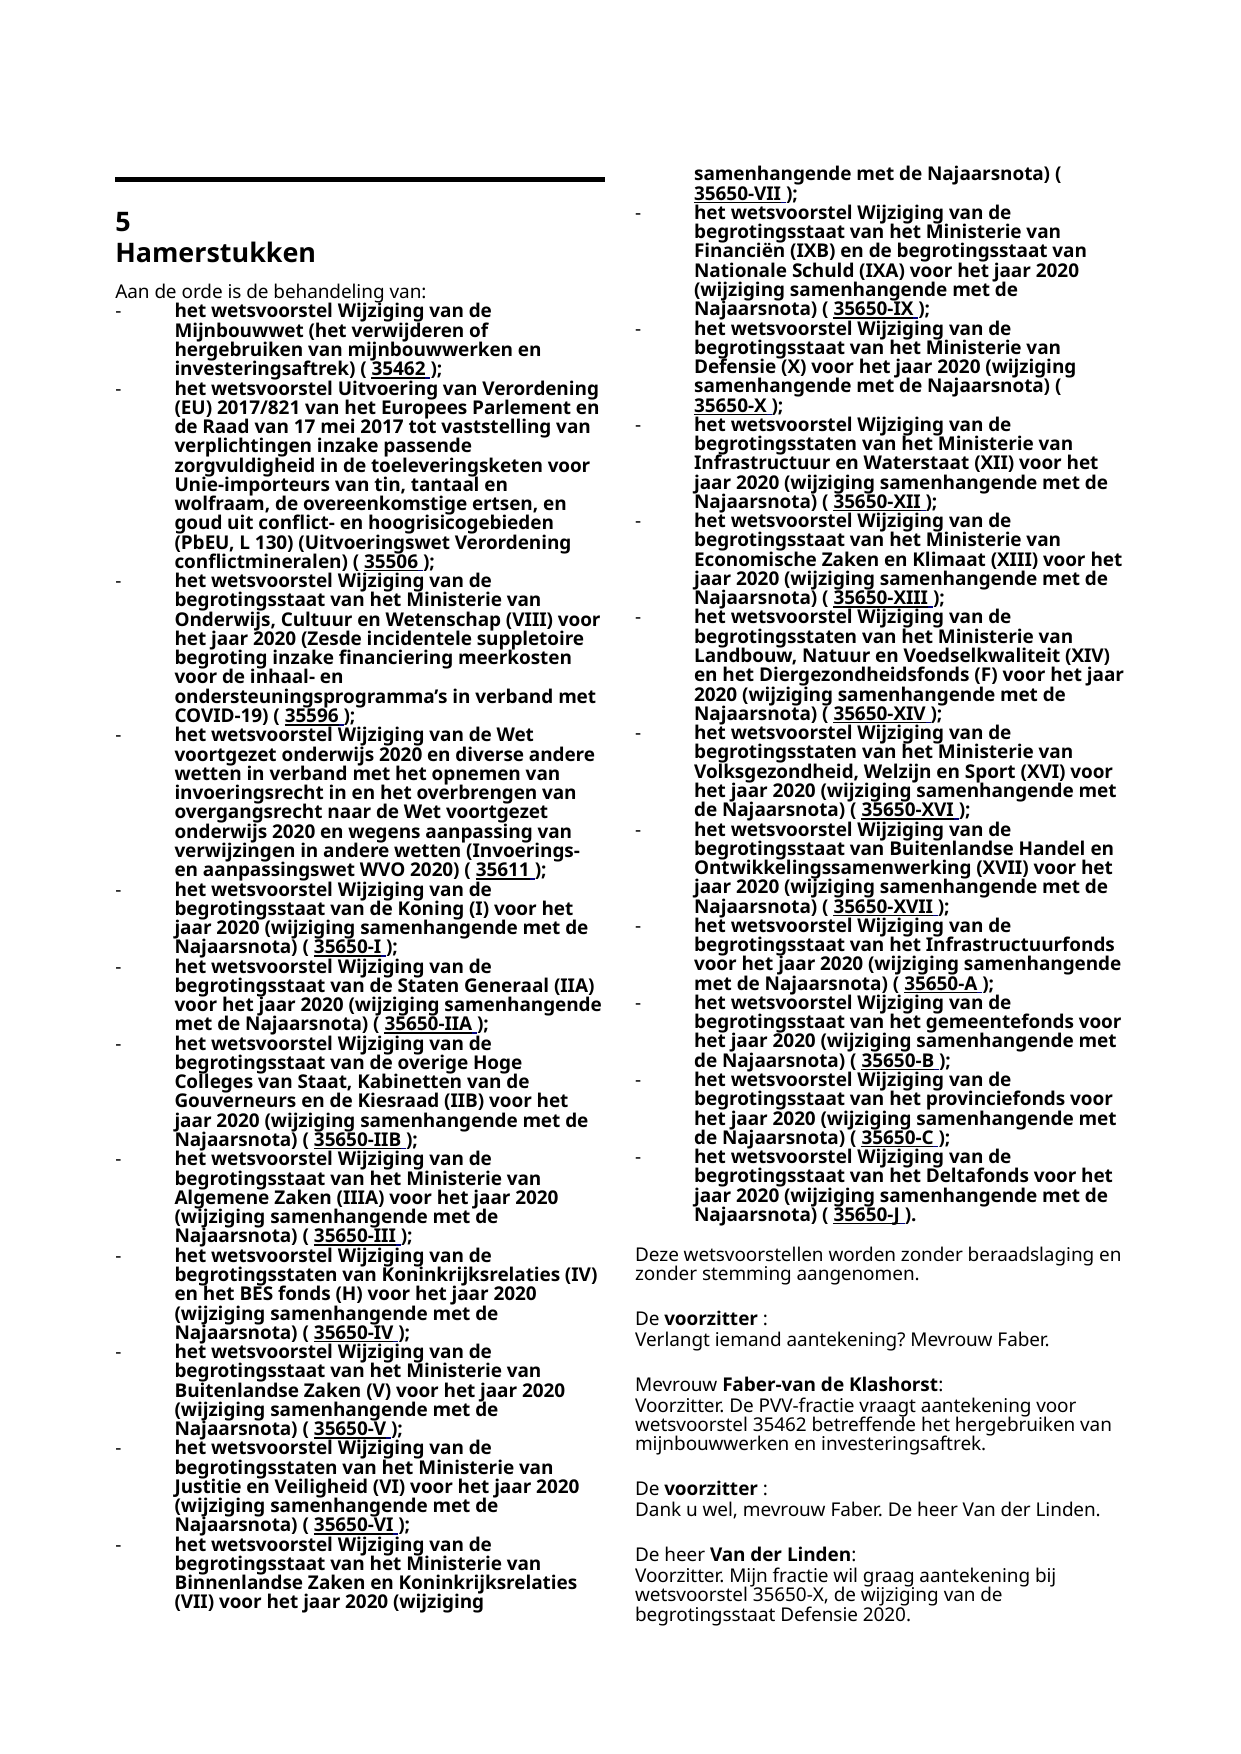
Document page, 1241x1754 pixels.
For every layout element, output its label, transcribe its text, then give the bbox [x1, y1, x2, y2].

list het wetsvoorstel Wijziging van de begrotingsstaten van het Ministerie van Volksgezondheid, Welzijn en Sport (XVI) voor het jaar 2020 (wijziging samenhangende met de Najaarsnota) ( 35650-XVI ); [635, 724, 1125, 821]
text De voorzitter : [635, 1476, 1125, 1501]
list het wetsvoorstel Wijziging van de begrotingsstaat van het Ministerie van Algemene Zaken (IIIA) voor het jaar 2020 (wijziging samenhangende met de Najaarsnota) ( 35650-III ); [115, 1150, 605, 1247]
text Dank u wel, mevrouw Faber. De heer Van der Linden. [635, 1501, 1125, 1521]
list het wetsvoorstel Wijziging van de begrotingsstaat van Buitenlandse Handel en Ontwikkelingssamenwerking (XVII) voor het jaar 2020 (wijziging samenhangende met de Najaarsnota) ( 35650-XVII ); [635, 821, 1125, 917]
list het wetsvoorstel Wijziging van de begrotingsstaat van de Koning (I) voor het jaar 2020 (wijziging samenhangende met de Najaarsnota) ( 35650-I ); [115, 881, 605, 958]
list het wetsvoorstel Wijziging van de begrotingsstaat van het Ministerie van Binnenlandse Zaken en Koninkrijksrelaties (VII) voor het jaar 2020 (wijziging [115, 1536, 605, 1613]
text Deze wetsvoorstellen worden zonder beraadslaging en zonder stemming aangenomen. [635, 1246, 1125, 1284]
list het wetsvoorstel Wijziging van de begrotingsstaat van het provinciefonds voor het jaar 2020 (wijziging samenhangende met de Najaarsnota) ( 35650-C ); [635, 1071, 1125, 1148]
text Voorzitter. Mijn fractie wil graag aantekening bij wetsvoorstel 35650-X, de wijziging van de begrotingsstaat Defensie 2020. [635, 1567, 1125, 1625]
text 5 [115, 203, 605, 239]
text Hamerstukken [115, 239, 605, 283]
list het wetsvoorstel Wijziging van de begrotingsstaat van het Ministerie van Economische Zaken en Klimaat (XIII) voor het jaar 2020 (wijziging samenhangende met de Najaarsnota) ( 35650-XIII ); [635, 512, 1125, 608]
text Aan de orde is de behandeling van: [115, 283, 605, 302]
text De voorzitter : [635, 1305, 1125, 1331]
list het wetsvoorstel Uitvoering van Verordening (EU) 2017/821 van het Europees Parlement en de Raad van 17 mei 2017 tot vaststelling van verplichtingen inzake passende zorgvuldigheid in de toeleveringsketen voor Unie-importeurs van tin, tantaal en wolfraam, de overeenkomstige ertsen, en goud uit conflict- en hoogrisicogebieden (PbEU, L 130) (Uitvoeringswet Verordening conflictmineralen) ( 35506 ); [115, 379, 605, 572]
list het wetsvoorstel Wijziging van de begrotingsstaat van de Staten Generaal (IIA) voor het jaar 2020 (wijziging samenhangende met de Najaarsnota) ( 35650-IIA ); [115, 958, 605, 1035]
list het wetsvoorstel Wijziging van de begrotingsstaat van het Ministerie van Defensie (X) voor het jaar 2020 (wijziging samenhangende met de Najaarsnota) ( 35650-X ); [635, 319, 1125, 416]
list het wetsvoorstel Wijziging van de begrotingsstaat van het Ministerie van Financiën (IXB) en de begrotingsstaat van Nationale Schuld (IXA) voor het jaar 2020 (wijziging samenhangende met de Najaarsnota) ( 35650-IX ); [635, 204, 1125, 319]
text Verlangt iemand aantekening? Mevrouw Faber. [635, 1331, 1125, 1350]
list samenhangende met de Najaarsnota) ( 35650-VII ); [635, 165, 1125, 204]
list het wetsvoorstel Wijziging van de Mijnbouwwet (het verwijderen of hergebruiken van mijnbouwwerken en investeringsaftrek) ( 35462 ); [115, 302, 605, 379]
list het wetsvoorstel Wijziging van de begrotingsstaat van het Ministerie van Buitenlandse Zaken (V) voor het jaar 2020 (wijziging samenhangende met de Najaarsnota) ( 35650-V ); [115, 1343, 605, 1439]
text Voorzitter. De PVV-fractie vraagt aantekening voor wetsvoorstel 35462 betreffende het hergebruiken van mijnbouwwerken en investeringsaftrek. [635, 1397, 1125, 1455]
list het wetsvoorstel Wijziging van de begrotingsstaten van het Ministerie van Landbouw, Natuur en Voedselkwaliteit (XIV) en het Diergezondheidsfonds (F) voor het jaar 2020 (wijziging samenhangende met de Najaarsnota) ( 35650-XIV ); [635, 608, 1125, 724]
list het wetsvoorstel Wijziging van de begrotingsstaten van het Ministerie van Justitie en Veiligheid (VI) voor het jaar 2020 (wijziging samenhangende met de Najaarsnota) ( 35650-VI ); [115, 1439, 605, 1536]
list het wetsvoorstel Wijziging van de begrotingsstaat van het Deltafonds voor het jaar 2020 (wijziging samenhangende met de Najaarsnota) ( 35650-J ). [635, 1148, 1125, 1225]
list het wetsvoorstel Wijziging van de Wet voortgezet onderwijs 2020 en diverse andere wetten in verband met het opnemen van invoeringsrecht in en het overbrengen van overgangsrecht naar de Wet voortgezet onderwijs 2020 en wegens aanpassing van verwijzingen in andere wetten (Invoerings- en aanpassingswet WVO 2020) ( 35611 ); [115, 726, 605, 881]
list het wetsvoorstel Wijziging van de begrotingsstaat van de overige Hoge Colleges van Staat, Kabinetten van de Gouverneurs en de Kiesraad (IIB) voor het jaar 2020 (wijziging samenhangende met de Najaarsnota) ( 35650-IIB ); [115, 1035, 605, 1150]
list het wetsvoorstel Wijziging van de begrotingsstaat van het Infrastructuurfonds voor het jaar 2020 (wijziging samenhangende met de Najaarsnota) ( 35650-A ); [635, 917, 1125, 994]
text De heer Van der Linden: [635, 1541, 1125, 1567]
list het wetsvoorstel Wijziging van de begrotingsstaten van het Ministerie van Infrastructuur en Waterstaat (XII) voor het jaar 2020 (wijziging samenhangende met de Najaarsnota) ( 35650-XII ); [635, 416, 1125, 512]
list het wetsvoorstel Wijziging van de begrotingsstaat van het gemeentefonds voor het jaar 2020 (wijziging samenhangende met de Najaarsnota) ( 35650-B ); [635, 994, 1125, 1071]
list het wetsvoorstel Wijziging van de begrotingsstaten van Koninkrijksrelaties (IV) en het BES fonds (H) voor het jaar 2020 (wijziging samenhangende met de Najaarsnota) ( 35650-IV ); [115, 1247, 605, 1343]
list het wetsvoorstel Wijziging van de begrotingsstaat van het Ministerie van Onderwijs, Cultuur en Wetenschap (VIII) voor het jaar 2020 (Zesde incidentele suppletoire begroting inzake financiering meerkosten voor de inhaal- en ondersteuningsprogramma’s in verband met COVID-19) ( 35596 ); [115, 572, 605, 726]
text Mevrouw Faber-van de Klashorst: [635, 1371, 1125, 1397]
